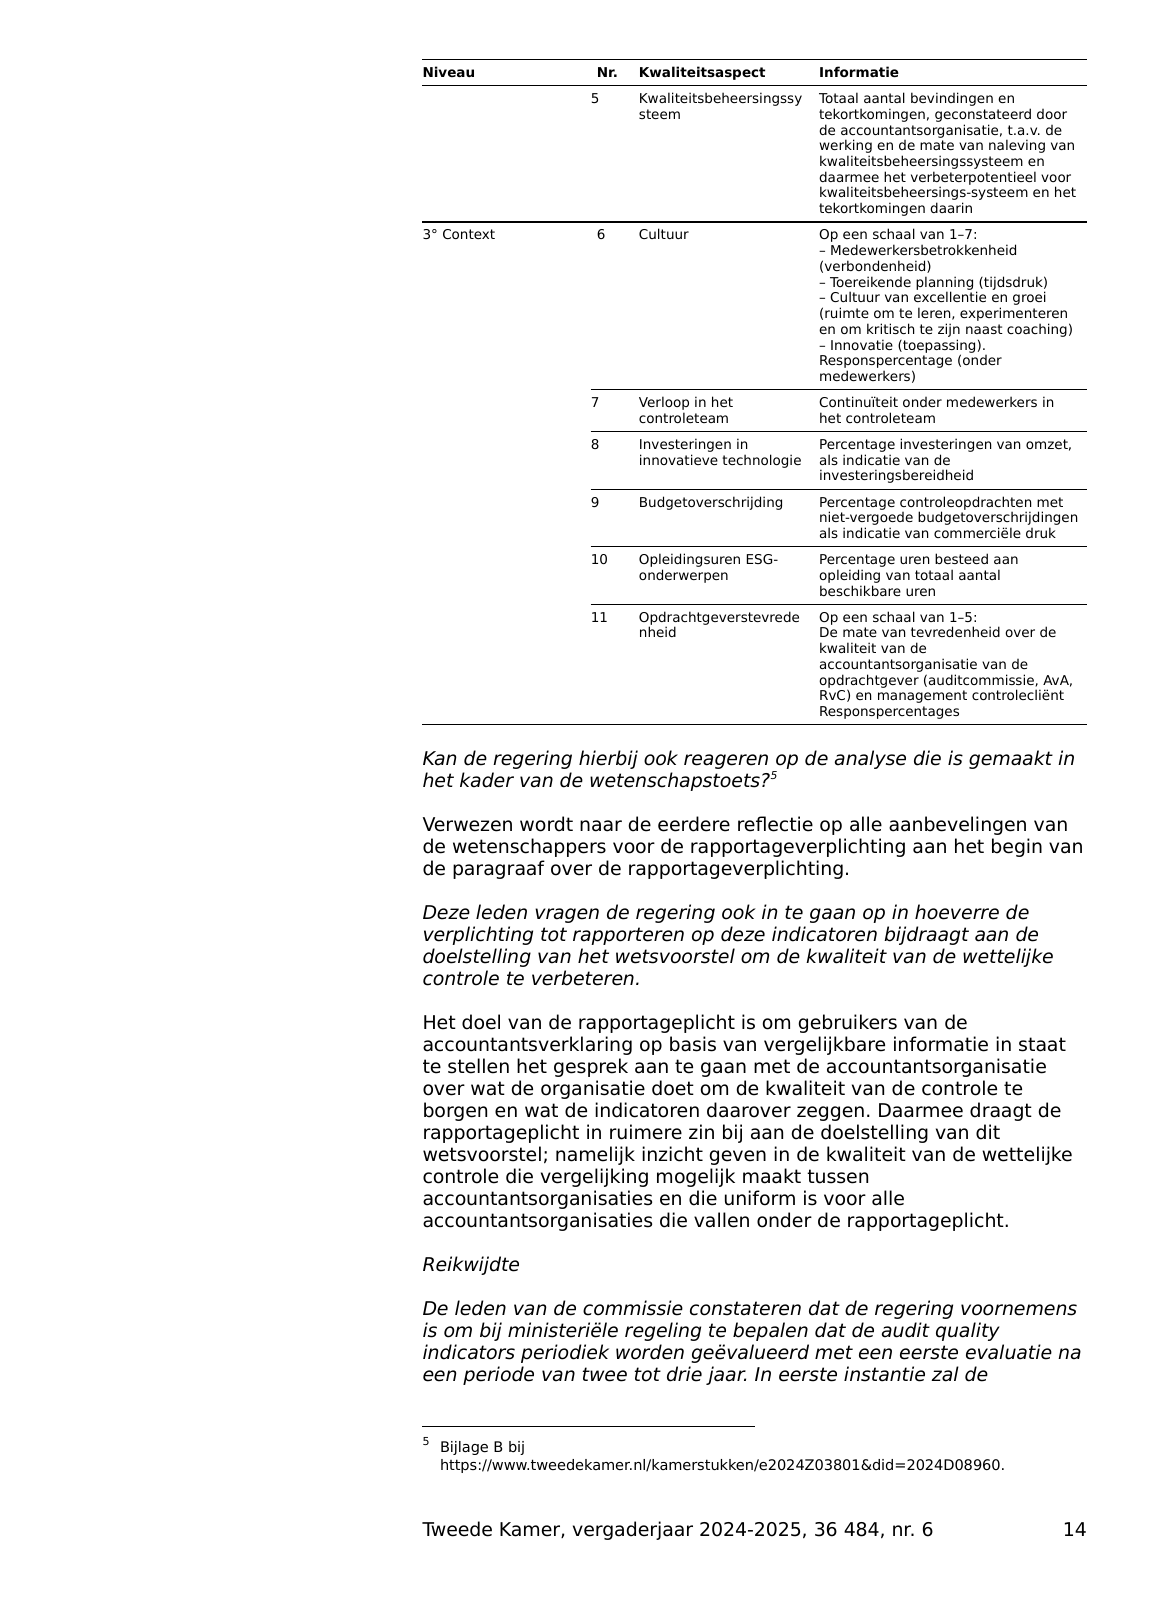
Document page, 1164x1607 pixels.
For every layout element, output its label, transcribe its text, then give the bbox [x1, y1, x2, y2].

table_cell Op een schaal van 1–5: De mate van tevredenheid over de kwaliteit van de accountantsorganisatie van de opdrachtgever (auditcommissie, AvA, RvC) en management controlecliënt Responspercentages [813, 605, 1087, 724]
table_cell 6 [591, 223, 633, 389]
table_cell 5 [591, 86, 633, 221]
table_cell Investeringen in innovatieve technologie [633, 432, 813, 489]
text De leden van de commissie constateren dat de regering voornemens is om bij ministeriële regeling te bepalen dat de audit quality indicators periodiek worden geëvalueerd met een eerste evaluatie na een periode van twee tot drie jaar. In eerste instantie zal de [422, 1298, 1087, 1386]
table_cell Kwaliteitsbeheersingssysteem [633, 86, 813, 221]
table_header Informatie [813, 60, 1087, 85]
text Kan de regering hierbij ook reageren op de analyse die is gemaakt in het kader van de wetenschapstoets? [422, 748, 1087, 792]
text Het doel van de rapportageplicht is om gebruikers van de accountantsverklaring op basis van vergelijkbare informatie in staat te stellen het gesprek aan te gaan met de accountantsorganisatie over wat de organisatie doet om de kwaliteit van de controle te borgen en wat de indicatoren daarover zeggen. Daarmee draagt de rapportageplicht in ruimere zin bij aan de doelstelling van dit wetsvoorstel; namelijk inzicht geven in de kwaliteit van de wettelijke controle die vergelijking mogelijk maakt tussen accountantsorganisaties en die uniform is voor alle accountantsorganisaties die vallen onder de rapportageplicht. [422, 1012, 1087, 1232]
table_cell Percentage controleopdrachten met niet-vergoede budgetoverschrijdingen als indicatie van commerciële druk [813, 490, 1087, 546]
table_cell Continuïteit onder medewerkers in het controleteam [813, 390, 1087, 431]
table_header Kwaliteitsaspect [633, 60, 813, 85]
text Bijlage B bij https://www.tweedekamer.nl/kamerstukken/e2024Z03801&did=2024D08960. [422, 1435, 1087, 1474]
table_cell Percentage investeringen van omzet, als indicatie van de investeringsbereidheid [813, 432, 1087, 489]
text Deze leden vragen de regering ook in te gaan op in hoeverre de verplichting tot rapporteren op deze indicatoren bijdraagt aan de doelstelling van het wetsvoorstel om de kwaliteit van de wettelijke controle te verbeteren. [422, 902, 1087, 990]
table_cell 3° Context [422, 223, 591, 724]
table_cell Totaal aantal bevindingen en tekortkomingen, geconstateerd door de accountantsorganisatie, t.a.v. de werking en de mate van naleving van kwaliteitsbeheersingssysteem en daarmee het verbeterpotentieel voor kwaliteitsbeheersings-systeem en het tekortkomingen daarin [813, 86, 1087, 221]
table_cell Cultuur [633, 223, 813, 389]
table_cell Op een schaal van 1–7: – Medewerkersbetrokkenheid (verbondenheid) – Toereikende planning (tijdsdruk) – Cultuur van excellentie en groei (ruimte om te leren, experimenteren en om kritisch te zijn naast coaching) – Innovatie (toepassing). Responspercentage (onder medewerkers) [813, 223, 1087, 389]
subtitle Reikwijdte [422, 1254, 1087, 1276]
table_cell 9 [591, 490, 633, 546]
table_cell Percentage uren besteed aan opleiding van totaal aantal beschikbare uren [813, 547, 1087, 604]
table_cell Budgetoverschrijding [633, 490, 813, 546]
table_cell [422, 86, 591, 221]
text Verwezen wordt naar de eerdere reflectie op alle aanbevelingen van de wetenschappers voor de rapportageverplichting aan het begin van de paragraaf over de rapportageverplichting. [422, 814, 1087, 880]
table_cell Opleidingsuren ESG-onderwerpen [633, 547, 813, 604]
table_cell Opdrachtgeverstevredenheid [633, 605, 813, 724]
table_cell 11 [591, 605, 633, 724]
table_cell 10 [591, 547, 633, 604]
table_header Niveau [422, 60, 591, 85]
table_header Nr. [591, 60, 633, 85]
table_cell 7 [591, 390, 633, 431]
table_cell 8 [591, 432, 633, 489]
table_cell Verloop in het controleteam [633, 390, 813, 431]
